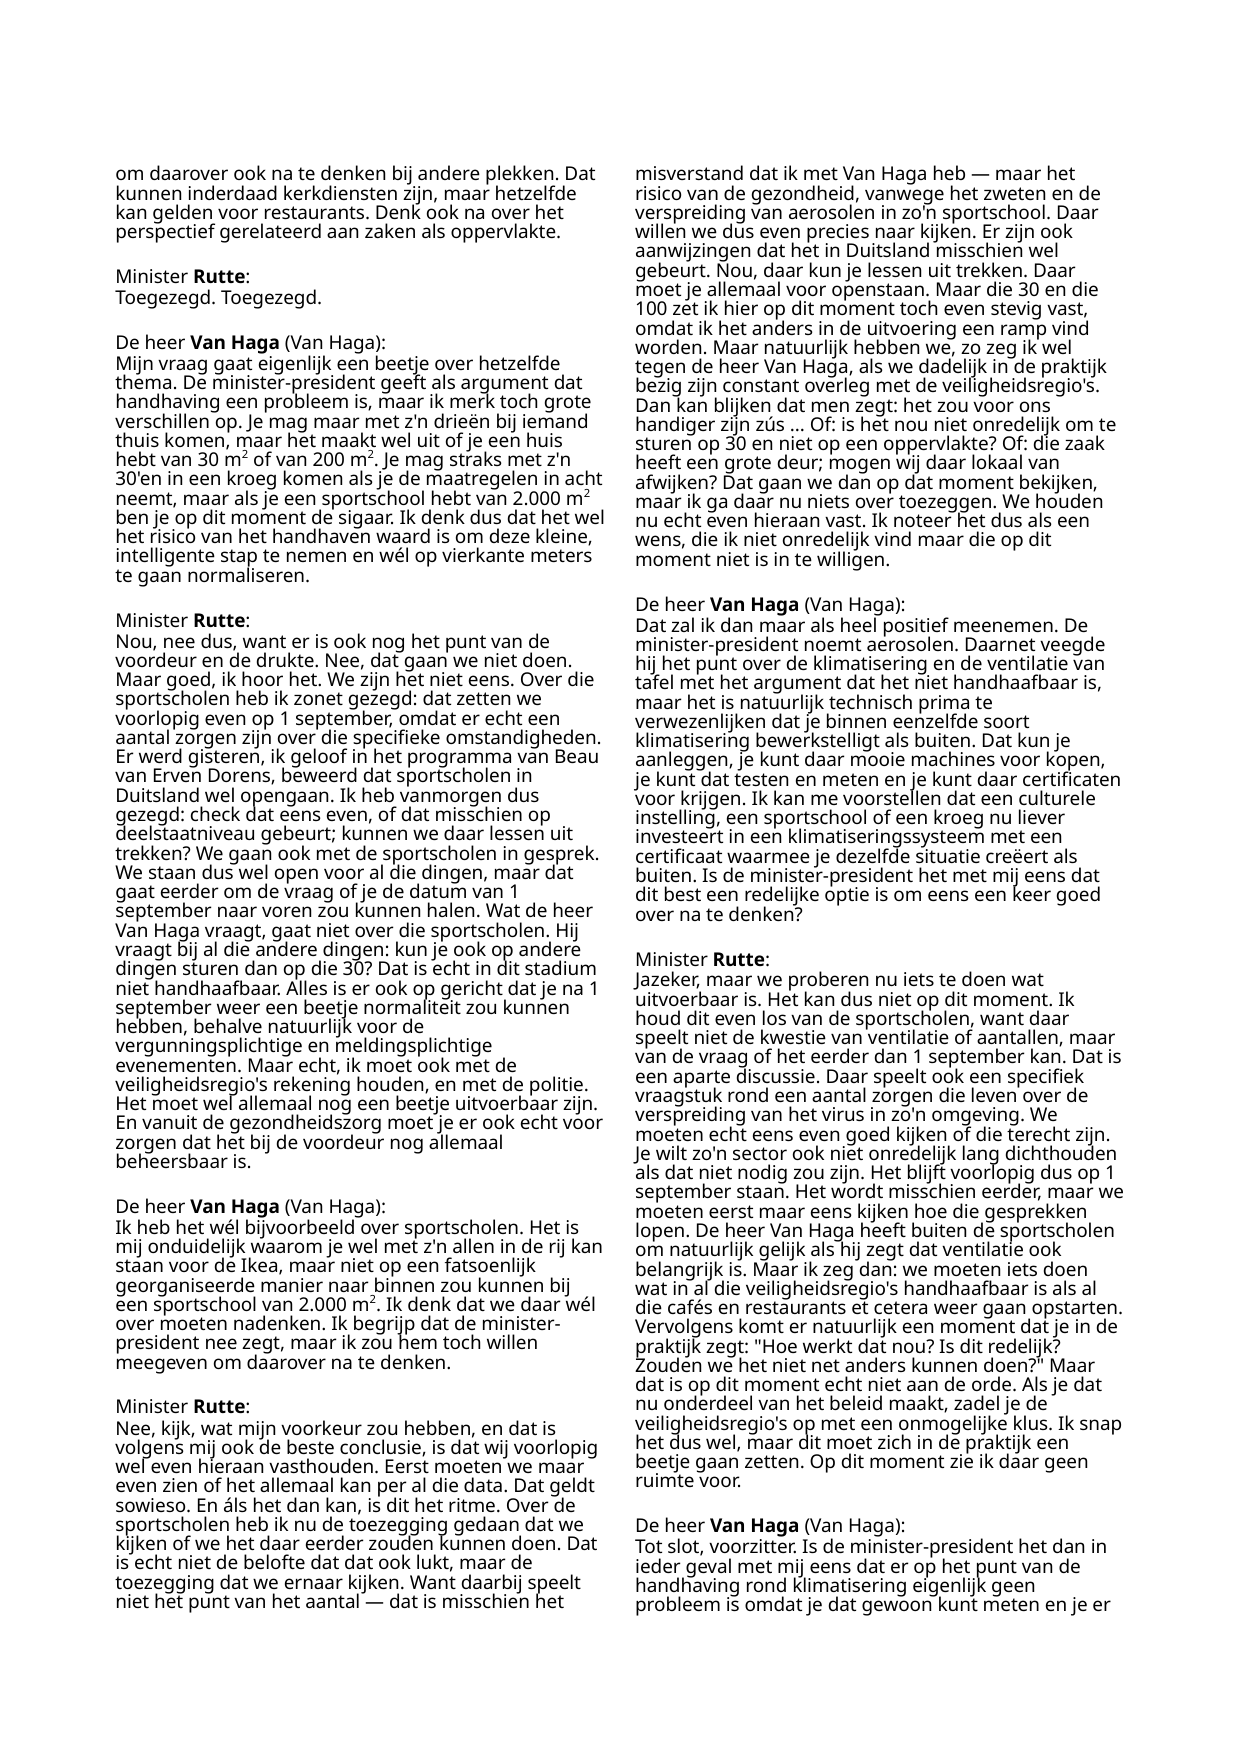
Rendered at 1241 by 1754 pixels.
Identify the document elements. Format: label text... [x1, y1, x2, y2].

text De heer Van Haga (Van Haga): [115, 1193, 605, 1219]
text Tot slot, voorzitter. Is de minister-president het dan in ieder geval met mij eens dat er op het punt van de handhaving rond klimatisering eigenlijk geen probleem is omdat je dat gewoon kunt meten en je er [635, 1538, 1125, 1615]
text Nee, kijk, wat mijn voorkeur zou hebben, en dat is volgens mij ook de beste conclusie, is dat wij voorlopig wel even hieraan vasthouden. Eerst moeten we maar even zien of het allemaal kan per al die data. Dat geldt sowieso. En áls het dan kan, is dit het ritme. Over de sportscholen heb ik nu de toezegging gedaan dat we kijken of we het daar eerder zouden kunnen doen. Dat is echt niet de belofte dat dat ook lukt, maar de toezegging dat we ernaar kijken. Want daarbij speelt niet het punt van het aantal — dat is misschien het [115, 1419, 605, 1612]
text Minister Rutte: [115, 607, 605, 633]
text om daarover ook na te denken bij andere plekken. Dat kunnen inderdaad kerkdiensten zijn, maar hetzelfde kan gelden voor restaurants. Denk ook na over het perspectief gerelateerd aan zaken als oppervlakte. [115, 165, 605, 242]
text De heer Van Haga (Van Haga): [635, 1513, 1125, 1538]
text Nou, nee dus, want er is ook nog het punt van de voordeur en de drukte. Nee, dat gaan we niet doen. Maar goed, ik hoor het. We zijn het niet eens. Over die sportscholen heb ik zonet gezegd: dat zetten we voorlopig even op 1 september, omdat er echt een aantal zorgen zijn over die specifieke omstandigheden. Er werd gisteren, ik geloof in het programma van Beau van Erven Dorens, beweerd dat sportscholen in Duitsland wel opengaan. Ik heb vanmorgen dus gezegd: check dat eens even, of dat misschien op deelstaatniveau gebeurt; kunnen we daar lessen uit trekken? We gaan ook met de sportscholen in gesprek. We staan dus wel open voor al die dingen, maar dat gaat eerder om de vraag of je de datum van 1 september naar voren zou kunnen halen. Wat de heer Van Haga vraagt, gaat niet over die sportscholen. Hij vraagt bij al die andere dingen: kun je ook op andere dingen sturen dan op die 30? Dat is echt in dit stadium niet handhaafbaar. Alles is er ook op gericht dat je na 1 september weer een beetje normaliteit zou kunnen hebben, behalve natuurlijk voor de vergunningsplichtige en meldingsplichtige evenementen. Maar echt, ik moet ook met de veiligheidsregio's rekening houden, en met de politie. Het moet wel allemaal nog een beetje uitvoerbaar zijn. En vanuit de gezondheidszorg moet je er ook echt voor zorgen dat het bij de voordeur nog allemaal beheersbaar is. [115, 633, 605, 1172]
text misverstand dat ik met Van Haga heb — maar het risico van de gezondheid, vanwege het zweten en de verspreiding van aerosolen in zo'n sportschool. Daar willen we dus even precies naar kijken. Er zijn ook aanwijzingen dat het in Duitsland misschien wel gebeurt. Nou, daar kun je lessen uit trekken. Daar moet je allemaal voor openstaan. Maar die 30 en die 100 zet ik hier op dit moment toch even stevig vast, omdat ik het anders in de uitvoering een ramp vind worden. Maar natuurlijk hebben we, zo zeg ik wel tegen de heer Van Haga, als we dadelijk in de praktijk bezig zijn constant overleg met de veiligheidsregio's. Dan kan blijken dat men zegt: het zou voor ons handiger zijn zús ... Of: is het nou niet onredelijk om te sturen op 30 en niet op een oppervlakte? Of: die zaak heeft een grote deur; mogen wij daar lokaal van afwijken? Dat gaan we dan op dat moment bekijken, maar ik ga daar nu niets over toezeggen. We houden nu echt even hieraan vast. Ik noteer het dus als een wens, die ik niet onredelijk vind maar die op dit moment niet is in te willigen. [635, 165, 1125, 570]
text Jazeker, maar we proberen nu iets te doen wat uitvoerbaar is. Het kan dus niet op dit moment. Ik houd dit even los van de sportscholen, want daar speelt niet de kwestie van ventilatie of aantallen, maar van de vraag of het eerder dan 1 september kan. Dat is een aparte discussie. Daar speelt ook een specifiek vraagstuk rond een aantal zorgen die leven over de verspreiding van het virus in zo'n omgeving. We moeten echt eens even goed kijken of die terecht zijn. Je wilt zo'n sector ook niet onredelijk lang dichthouden als dat niet nodig zou zijn. Het blijft voorlopig dus op 1 september staan. Het wordt misschien eerder, maar we moeten eerst maar eens kijken hoe die gesprekken lopen. De heer Van Haga heeft buiten de sportscholen om natuurlijk gelijk als hij zegt dat ventilatie ook belangrijk is. Maar ik zeg dan: we moeten iets doen wat in al die veiligheidsregio's handhaafbaar is als al die cafés en restaurants et cetera weer gaan opstarten. Vervolgens komt er natuurlijk een moment dat je in de praktijk zegt: "Hoe werkt dat nou? Is dit redelijk? Zouden we het niet net anders kunnen doen?" Maar dat is op dit moment echt niet aan de orde. Als je dat nu onderdeel van het beleid maakt, zadel je de veiligheidsregio's op met een onmogelijke klus. Ik snap het dus wel, maar dit moet zich in de praktijk een beetje gaan zetten. Op dit moment zie ik daar geen ruimte voor. [635, 971, 1125, 1492]
text Ik heb het wél bijvoorbeeld over sportscholen. Het is mij onduidelijk waarom je wel met z'n allen in de rij kan staan voor de Ikea, maar niet op een fatsoenlijk georganiseerde manier naar binnen zou kunnen bij een sportschool van 2.000 m2. Ik denk dat we daar wél over moeten nadenken. Ik begrijp dat de minister-president nee zegt, maar ik zou hem toch willen meegeven om daarover na te denken. [115, 1219, 605, 1373]
text Dat zal ik dan maar als heel positief meenemen. De minister-president noemt aerosolen. Daarnet veegde hij het punt over de klimatisering en de ventilatie van tafel met het argument dat het niet handhaafbaar is, maar het is natuurlijk technisch prima te verwezenlijken dat je binnen eenzelfde soort klimatisering bewerkstelligt als buiten. Dat kun je aanleggen, je kunt daar mooie machines voor kopen, je kunt dat testen en meten en je kunt daar certificaten voor krijgen. Ik kan me voorstellen dat een culturele instelling, een sportschool of een kroeg nu liever investeert in een klimatiseringssysteem met een certificaat waarmee je dezelfde situatie creëert als buiten. Is de minister-president het met mij eens dat dit best een redelijke optie is om eens een keer goed over na te denken? [635, 617, 1125, 925]
text Mijn vraag gaat eigenlijk een beetje over hetzelfde thema. De minister-president geeft als argument dat handhaving een probleem is, maar ik merk toch grote verschillen op. Je mag maar met z'n drieën bij iemand thuis komen, maar het maakt wel uit of je een huis hebt van 30 m2 of van 200 m2. Je mag straks met z'n 30'en in een kroeg komen als je de maatregelen in acht neemt, maar als je een sportschool hebt van 2.000 m2 ben je op dit moment de sigaar. Ik denk dus dat het wel het risico van het handhaven waard is om deze kleine, intelligente stap te nemen en wél op vierkante meters te gaan normaliseren. [115, 355, 605, 586]
text De heer Van Haga (Van Haga): [115, 329, 605, 355]
text Minister Rutte: [115, 263, 605, 289]
text Toegezegd. Toegezegd. [115, 289, 605, 308]
text De heer Van Haga (Van Haga): [635, 591, 1125, 617]
text Minister Rutte: [635, 946, 1125, 971]
text Minister Rutte: [115, 1394, 605, 1419]
